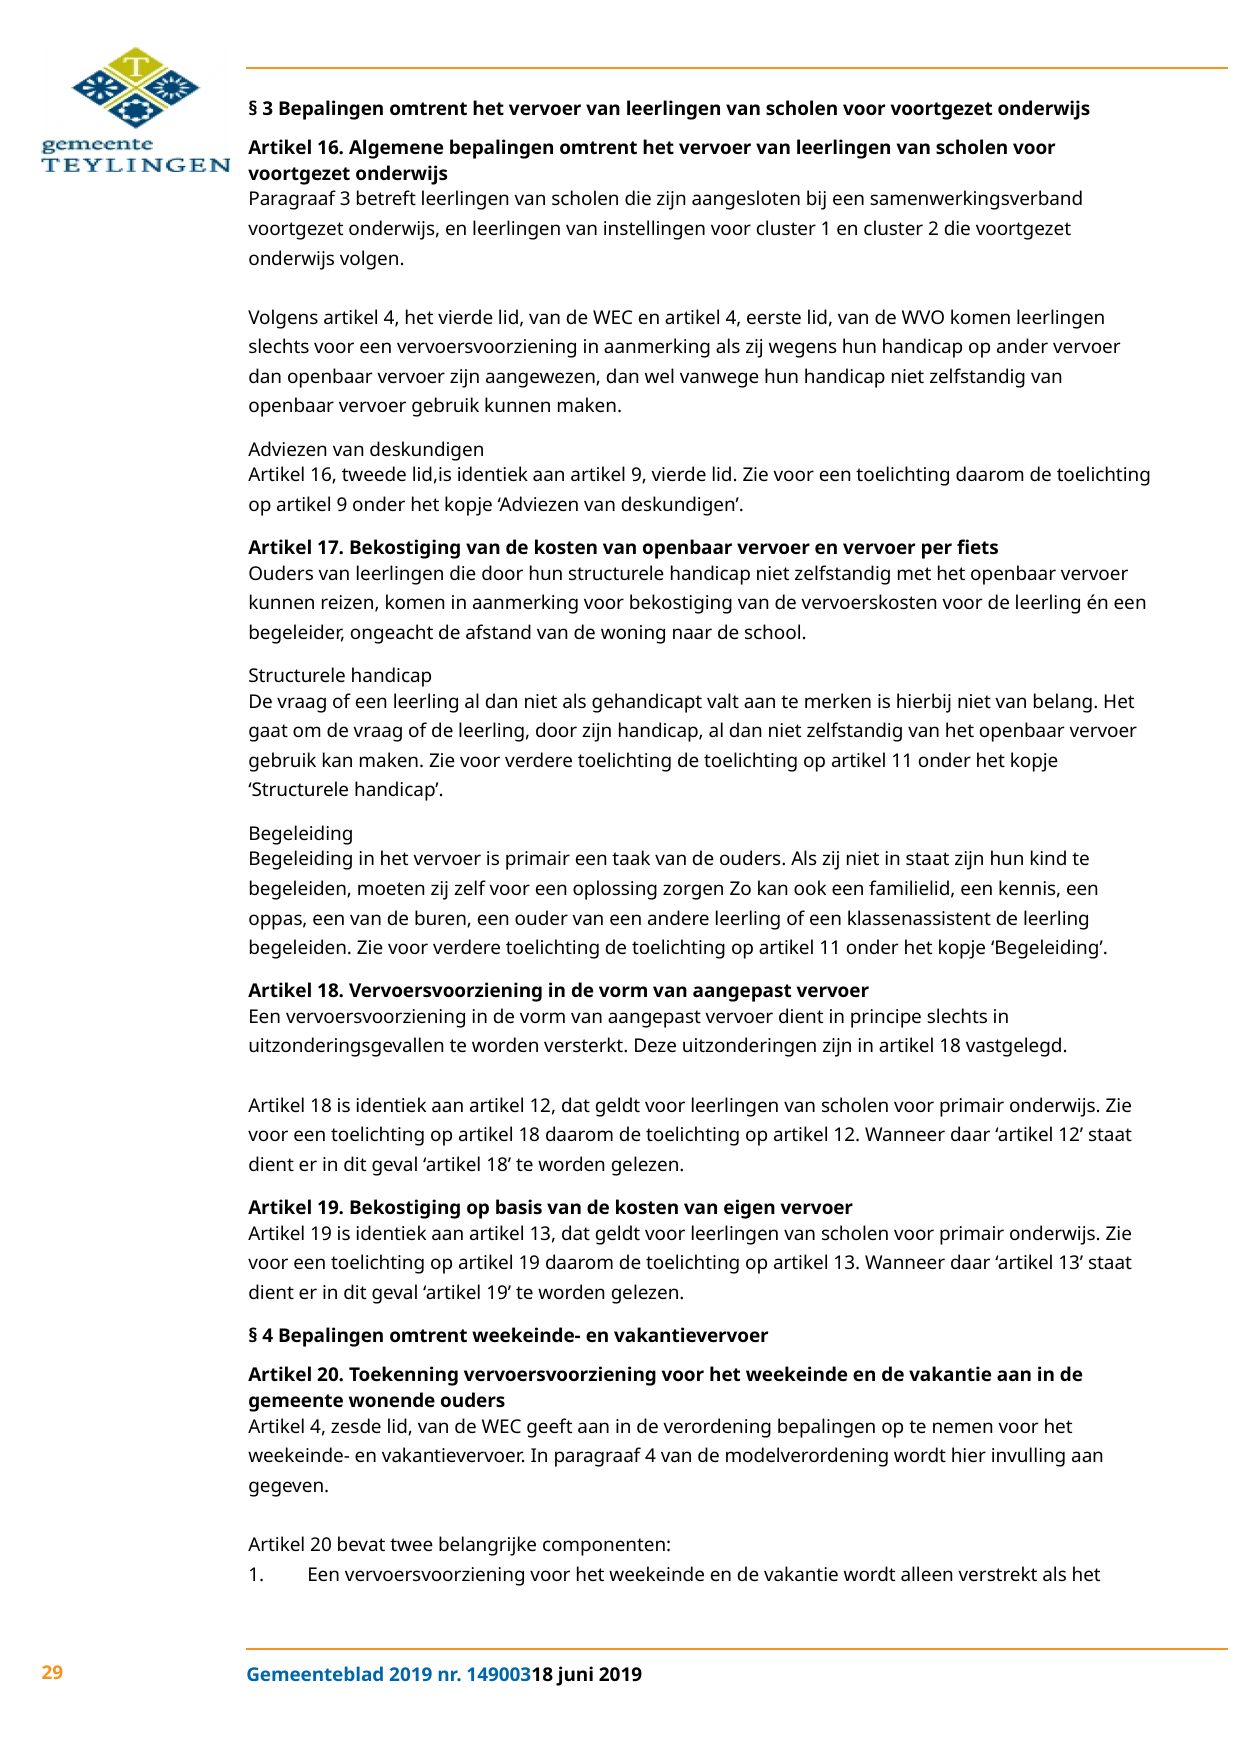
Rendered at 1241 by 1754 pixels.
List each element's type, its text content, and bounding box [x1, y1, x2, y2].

text Paragraaf 3 betreft leerlingen van scholen die zijn aangesloten bij een samenwerkingsverband voortgezet onderwijs, en leerlingen van instellingen voor cluster 1 en cluster 2 die voortgezet onderwijs volgen. [248, 186, 1152, 270]
text § 3 Bepalingen omtrent het vervoer van leerlingen van scholen voor voortgezet onderwijs [248, 95, 1152, 121]
text Begeleiding [248, 820, 1152, 846]
text Artikel 16. Algemene bepalingen omtrent het vervoer van leerlingen van scholen voor voortgezet onderwijs [248, 134, 1152, 186]
text Artikel 18. Vervoersvoorziening in de vorm van aangepast vervoer [248, 977, 1152, 1003]
text Artikel 18 is identiek aan artikel 12, dat geldt voor leerlingen van scholen voor primair onderwijs. Zie voor een toelichting op artikel 18 daarom de toelichting op artikel 12. Wanneer daar ‘artikel 12’ staat dient er in dit geval ‘artikel 18’ te worden gelezen. [248, 1092, 1152, 1177]
text § 4 Bepalingen omtrent weekeinde- en vakantievervoer [248, 1322, 1152, 1348]
text De vraag of een leerling al dan niet als gehandicapt valt aan te merken is hierbij niet van belang. Het gaat om de vraag of de leerling, door zijn handicap, al dan niet zelfstandig van het openbaar vervoer gebruik kan maken. Zie voor verdere toelichting de toelichting op artikel 11 onder het kopje ‘Structurele handicap’. [248, 688, 1152, 802]
text Artikel 4, zesde lid, van de WEC geeft aan in de verordening bepalingen op te nemen voor het weekeinde- en vakantievervoer. In paragraaf 4 van de modelverordening wordt hier invulling aan gegeven. [248, 1413, 1152, 1498]
text Artikel 20 bevat twee belangrijke componenten: [248, 1531, 1152, 1557]
text Artikel 19 is identiek aan artikel 13, dat geldt voor leerlingen van scholen voor primair onderwijs. Zie voor een toelichting op artikel 19 daarom de toelichting op artikel 13. Wanneer daar ‘artikel 13’ staat dient er in dit geval ‘artikel 19’ te worden gelezen. [248, 1220, 1152, 1305]
text Een vervoersvoorziening in de vorm van aangepast vervoer dient in principe slechts in uitzonderingsgevallen te worden versterkt. Deze uitzonderingen zijn in artikel 18 vastgelegd. [248, 1003, 1152, 1058]
text Structurele handicap [248, 662, 1152, 688]
text Artikel 17. Bekostiging van de kosten van openbaar vervoer en vervoer per fiets [248, 534, 1152, 560]
text Artikel 19. Bekostiging op basis van de kosten van eigen vervoer [248, 1194, 1152, 1220]
text Adviezen van deskundigen [248, 436, 1152, 461]
text Begeleiding in het vervoer is primair een taak van de ouders. Als zij niet in staat zijn hun kind te begeleiden, moeten zij zelf voor een oplossing zorgen Zo kan ook een familielid, een kennis, een oppas, een van de buren, een ouder van een andere leerling of een klassenassistent de leerling begeleiden. Zie voor verdere toelichting de toelichting op artikel 11 onder het kopje ‘Begeleiding’. [248, 846, 1152, 960]
picture [41, 47, 231, 172]
list Een vervoersvoorziening voor het weekeinde en de vakantie wordt alleen verstrekt als het [248, 1561, 1152, 1587]
text Artikel 16, tweede lid,is identiek aan artikel 9, vierde lid. Zie voor een toelichting daarom de toelichting op artikel 9 onder het kopje ‘Adviezen van deskundigen’. [248, 461, 1152, 517]
text Volgens artikel 4, het vierde lid, van de WEC en artikel 4, eerste lid, van de WVO komen leerlingen slechts voor een vervoersvoorziening in aanmerking als zij wegens hun handicap op ander vervoer dan openbaar vervoer zijn aangewezen, dan wel vanwege hun handicap niet zelfstandig van openbaar vervoer gebruik kunnen maken. [248, 304, 1152, 418]
text Artikel 20. Toekenning vervoersvoorziening voor het weekeinde en de vakantie aan in de gemeente wonende ouders [248, 1361, 1152, 1413]
text Ouders van leerlingen die door hun structurele handicap niet zelfstandig met het openbaar vervoer kunnen reizen, komen in aanmerking voor bekostiging van de vervoerskosten voor de leerling én een begeleider, ongeacht de afstand van de woning naar de school. [248, 560, 1152, 645]
